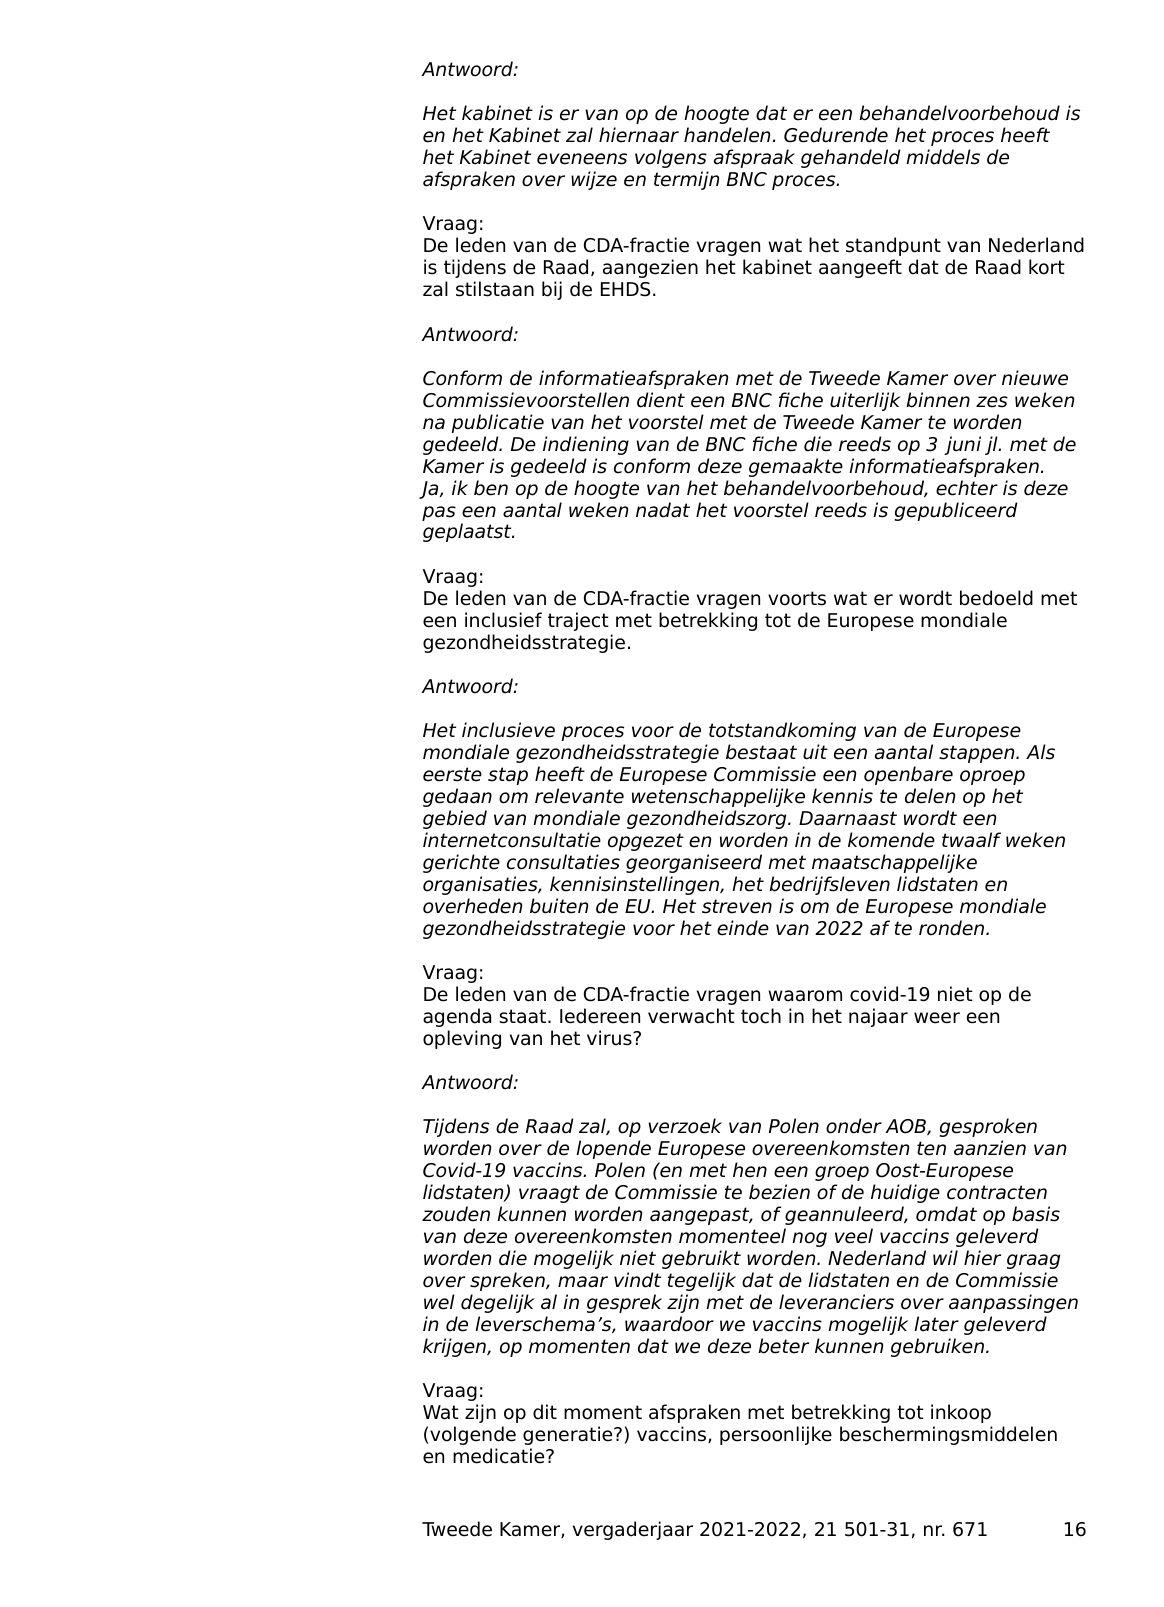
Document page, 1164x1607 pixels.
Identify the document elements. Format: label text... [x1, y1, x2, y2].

subtitle Antwoord: [422, 1072, 1087, 1094]
text De leden van de CDA-fractie vragen voorts wat er wordt bedoeld met een inclusief traject met betrekking tot de Europese mondiale gezondheidsstrategie. [422, 588, 1087, 653]
subtitle Antwoord: [422, 676, 1087, 698]
text Conform de informatieafspraken met de Tweede Kamer over nieuwe Commissievoorstellen dient een BNC fiche uiterlijk binnen zes weken na publicatie van het voorstel met de Tweede Kamer te worden gedeeld. De indiening van de BNC fiche die reeds op 3 juni jl. met de Kamer is gedeeld is conform deze gemaakte informatieafspraken. [422, 368, 1087, 477]
subtitle Vraag: [422, 962, 1087, 984]
text Het kabinet is er van op de hoogte dat er een behandelvoorbehoud is en het Kabinet zal hiernaar handelen. Gedurende het proces heeft het Kabinet eveneens volgens afspraak gehandeld middels de afspraken over wijze en termijn BNC proces. [422, 103, 1087, 191]
subtitle Vraag: [422, 1380, 1087, 1402]
subtitle Antwoord: [422, 323, 1087, 345]
text De leden van de CDA-fractie vragen waarom covid-19 niet op de agenda staat. Iedereen verwacht toch in het najaar weer een opleving van het virus? [422, 984, 1087, 1050]
text Het inclusieve proces voor de totstandkoming van de Europese mondiale gezondheidsstrategie bestaat uit een aantal stappen. Als eerste stap heeft de Europese Commissie een openbare oproep gedaan om relevante wetenschappelijke kennis te delen op het gebied van mondiale gezondheidszorg. Daarnaast wordt een internetconsultatie opgezet en worden in de komende twaalf weken gerichte consultaties georganiseerd met maatschappelijke organisaties, kennisinstellingen, het bedrijfsleven lidstaten en overheden buiten de EU. Het streven is om de Europese mondiale gezondheidsstrategie voor het einde van 2022 af te ronden. [422, 720, 1087, 940]
text De leden van de CDA-fractie vragen wat het standpunt van Nederland is tijdens de Raad, aangezien het kabinet aangeeft dat de Raad kort zal stilstaan bij de EHDS. [422, 235, 1087, 301]
text Ja, ik ben op de hoogte van het behandelvoorbehoud, echter is deze pas een aantal weken nadat het voorstel reeds is gepubliceerd geplaatst. [422, 477, 1087, 543]
text Wat zijn op dit moment afspraken met betrekking tot inkoop (volgende generatie?) vaccins, persoonlijke beschermingsmiddelen en medicatie? [422, 1402, 1087, 1468]
text Tijdens de Raad zal, op verzoek van Polen onder AOB, gesproken worden over de lopende Europese overeenkomsten ten aanzien van Covid-19 vaccins. Polen (en met hen een groep Oost-Europese lidstaten) vraagt de Commissie te bezien of de huidige contracten zouden kunnen worden aangepast, of geannuleerd, omdat op basis van deze overeenkomsten momenteel nog veel vaccins geleverd worden die mogelijk niet gebruikt worden. Nederland wil hier graag over spreken, maar vindt tegelijk dat de lidstaten en de Commissie wel degelijk al in gesprek zijn met de leveranciers over aanpassingen in de leverschema’s, waardoor we vaccins mogelijk later geleverd krijgen, op momenten dat we deze beter kunnen gebruiken. [422, 1116, 1087, 1358]
subtitle Antwoord: [422, 59, 1087, 81]
subtitle Vraag: [422, 213, 1087, 235]
subtitle Vraag: [422, 566, 1087, 588]
